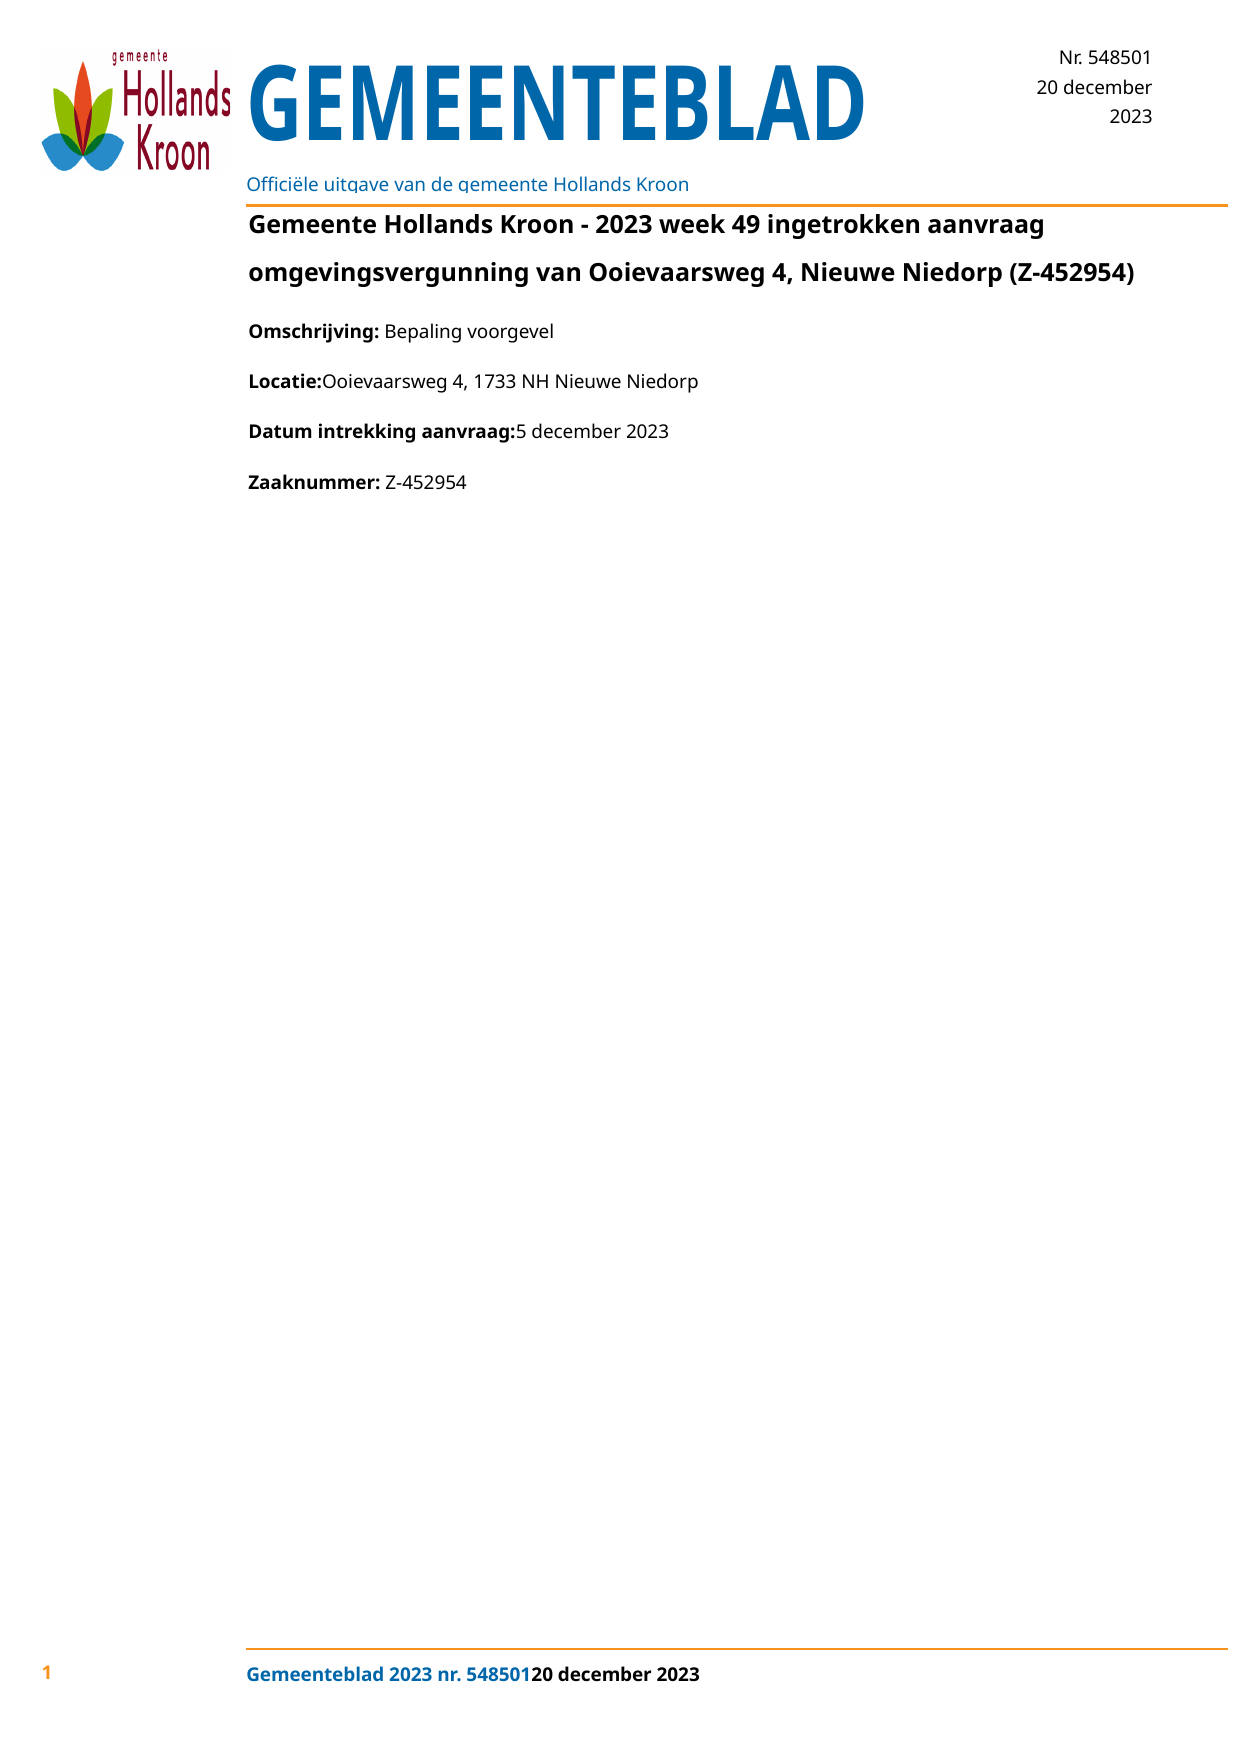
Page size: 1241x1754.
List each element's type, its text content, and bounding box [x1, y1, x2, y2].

text Datum intrekking aanvraag:5 december 2023 [248, 419, 1152, 444]
text Zaaknummer: Z-452954 [248, 469, 1152, 495]
picture [41, 47, 231, 172]
text Omschrijving: Bepaling voorgevel [248, 318, 1152, 344]
text Locatie:Ooievaarsweg 4, 1733 NH Nieuwe Niedorp [248, 368, 1152, 394]
text Gemeente Hollands Kroon - 2023 week 49 ingetrokken aanvraag omgevingsvergunning van Ooievaarsweg 4, Nieuwe Niedorp (Z-452954) [248, 207, 1152, 288]
